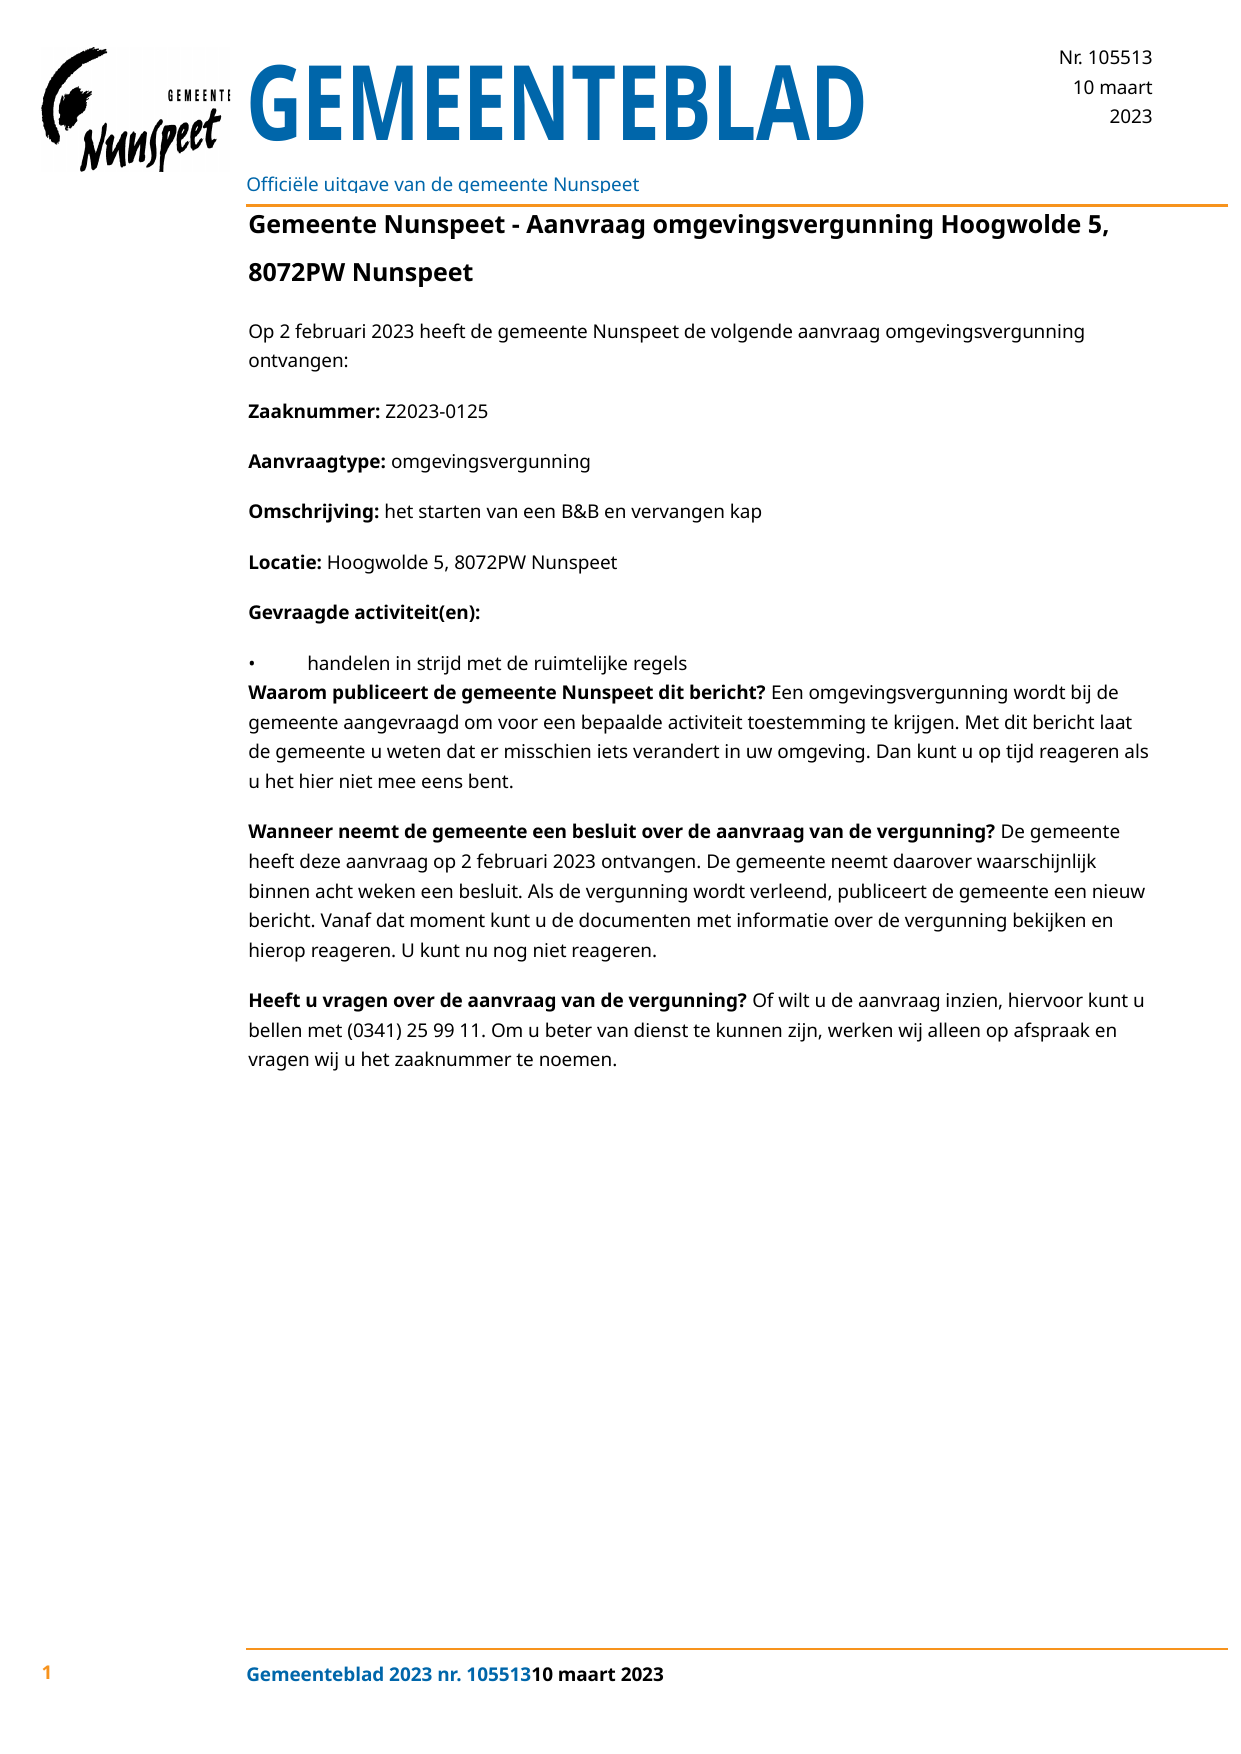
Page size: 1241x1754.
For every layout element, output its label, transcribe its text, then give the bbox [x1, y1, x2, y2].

text Zaaknummer: Z2023-0125 [248, 398, 1152, 424]
text Omschrijving: het starten van een B&B en vervangen kap [248, 499, 1152, 524]
text Locatie: Hoogwolde 5, 8072PW Nunspeet [248, 549, 1152, 575]
text Gevraagde activiteit(en): [248, 599, 1152, 625]
text Aanvraagtype: omgevingsvergunning [248, 448, 1152, 474]
text Gemeente Nunspeet - Aanvraag omgevingsvergunning Hoogwolde 5, 8072PW Nunspeet [248, 207, 1152, 288]
text Wanneer neemt de gemeente een besluit over de aanvraag van de vergunning? De gemeente heeft deze aanvraag op 2 februari 2023 ontvangen. De gemeente neemt daarover waarschijnlijk binnen acht weken een besluit. Als de vergunning wordt verleend, publiceert de gemeente een nieuw bericht. Vanaf dat moment kunt u de documenten met informatie over de vergunning bekijken en hierop reageren. U kunt nu nog niet reageren. [248, 819, 1152, 963]
picture [41, 47, 231, 172]
list handelen in strijd met de ruimtelijke regels [248, 650, 1152, 676]
text Heeft u vragen over de aanvraag van de vergunning? Of wilt u de aanvraag inzien, hiervoor kunt u bellen met (0341) 25 99 11. Om u beter van dienst te kunnen zijn, werken wij alleen op afspraak en vragen wij u het zaaknummer te noemen. [248, 987, 1152, 1072]
text Op 2 februari 2023 heeft de gemeente Nunspeet de volgende aanvraag omgevingsvergunning ontvangen: [248, 318, 1152, 373]
text Waarom publiceert de gemeente Nunspeet dit bericht? Een omgevingsvergunning wordt bij de gemeente aangevraagd om voor een bepaalde activiteit toestemming te krijgen. Met dit bericht laat de gemeente u weten dat er misschien iets verandert in uw omgeving. Dan kunt u op tijd reageren als u het hier niet mee eens bent. [248, 679, 1152, 794]
